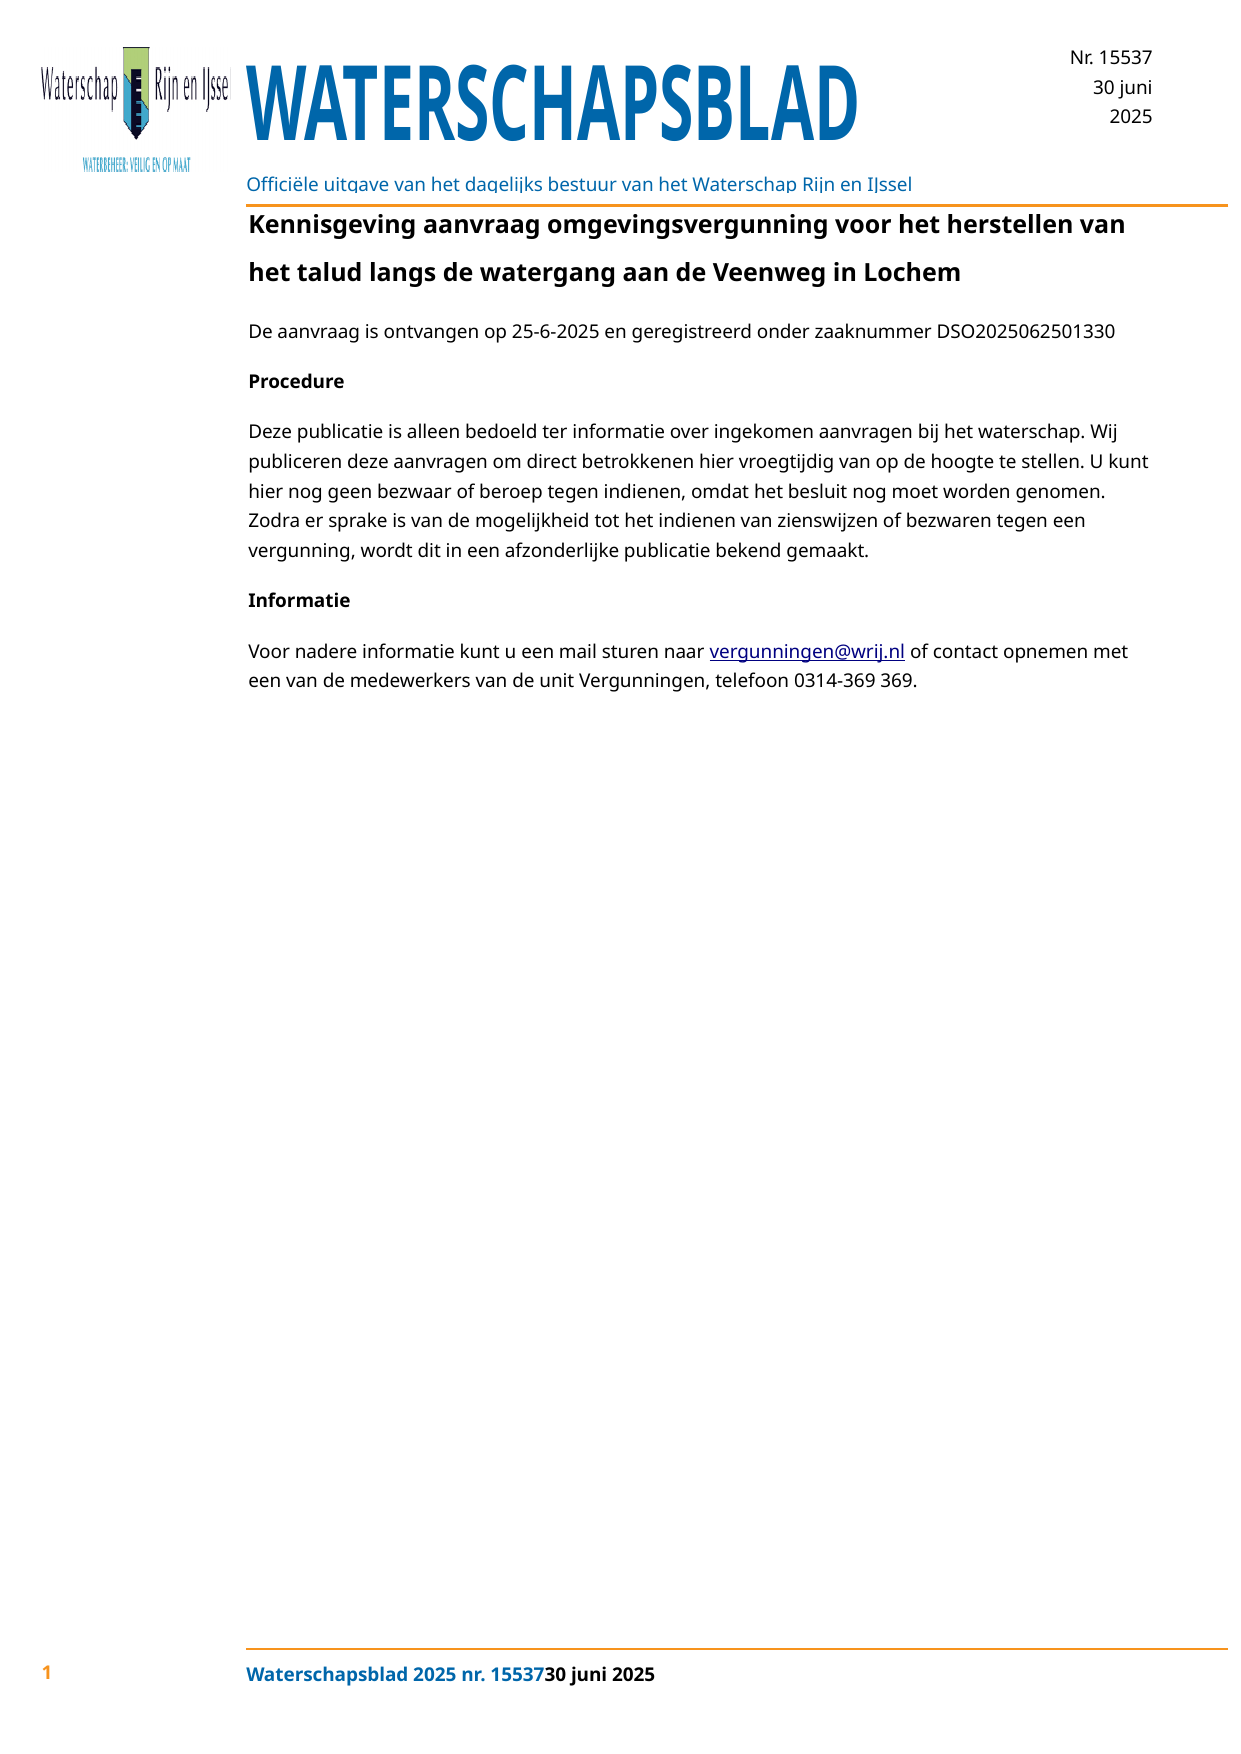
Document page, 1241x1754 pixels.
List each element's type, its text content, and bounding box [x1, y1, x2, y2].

picture [41, 47, 231, 172]
text De aanvraag is ontvangen op 25-6-2025 en geregistreerd onder zaaknummer DSO2025062501330 [248, 318, 1152, 344]
text Procedure [248, 368, 1152, 394]
text Kennisgeving aanvraag omgevingsvergunning voor het herstellen van het talud langs de watergang aan de Veenweg in Lochem [248, 207, 1152, 288]
text Informatie [248, 587, 1152, 613]
text Voor nadere informatie kunt u een mail sturen naar vergunningen@wrij.nl of contact opnemen met een van de medewerkers van de unit Vergunningen, telefoon 0314-369 369. [248, 638, 1152, 693]
text Deze publicatie is alleen bedoeld ter informatie over ingekomen aanvragen bij het waterschap. Wij publiceren deze aanvragen om direct betrokkenen hier vroegtijdig van op de hoogte te stellen. U kunt hier nog geen bezwaar of beroep tegen indienen, omdat het besluit nog moet worden genomen. Zodra er sprake is van de mogelijkheid tot het indienen van zienswijzen of bezwaren tegen een vergunning, wordt dit in een afzonderlijke publicatie bekend gemaakt. [248, 419, 1152, 563]
